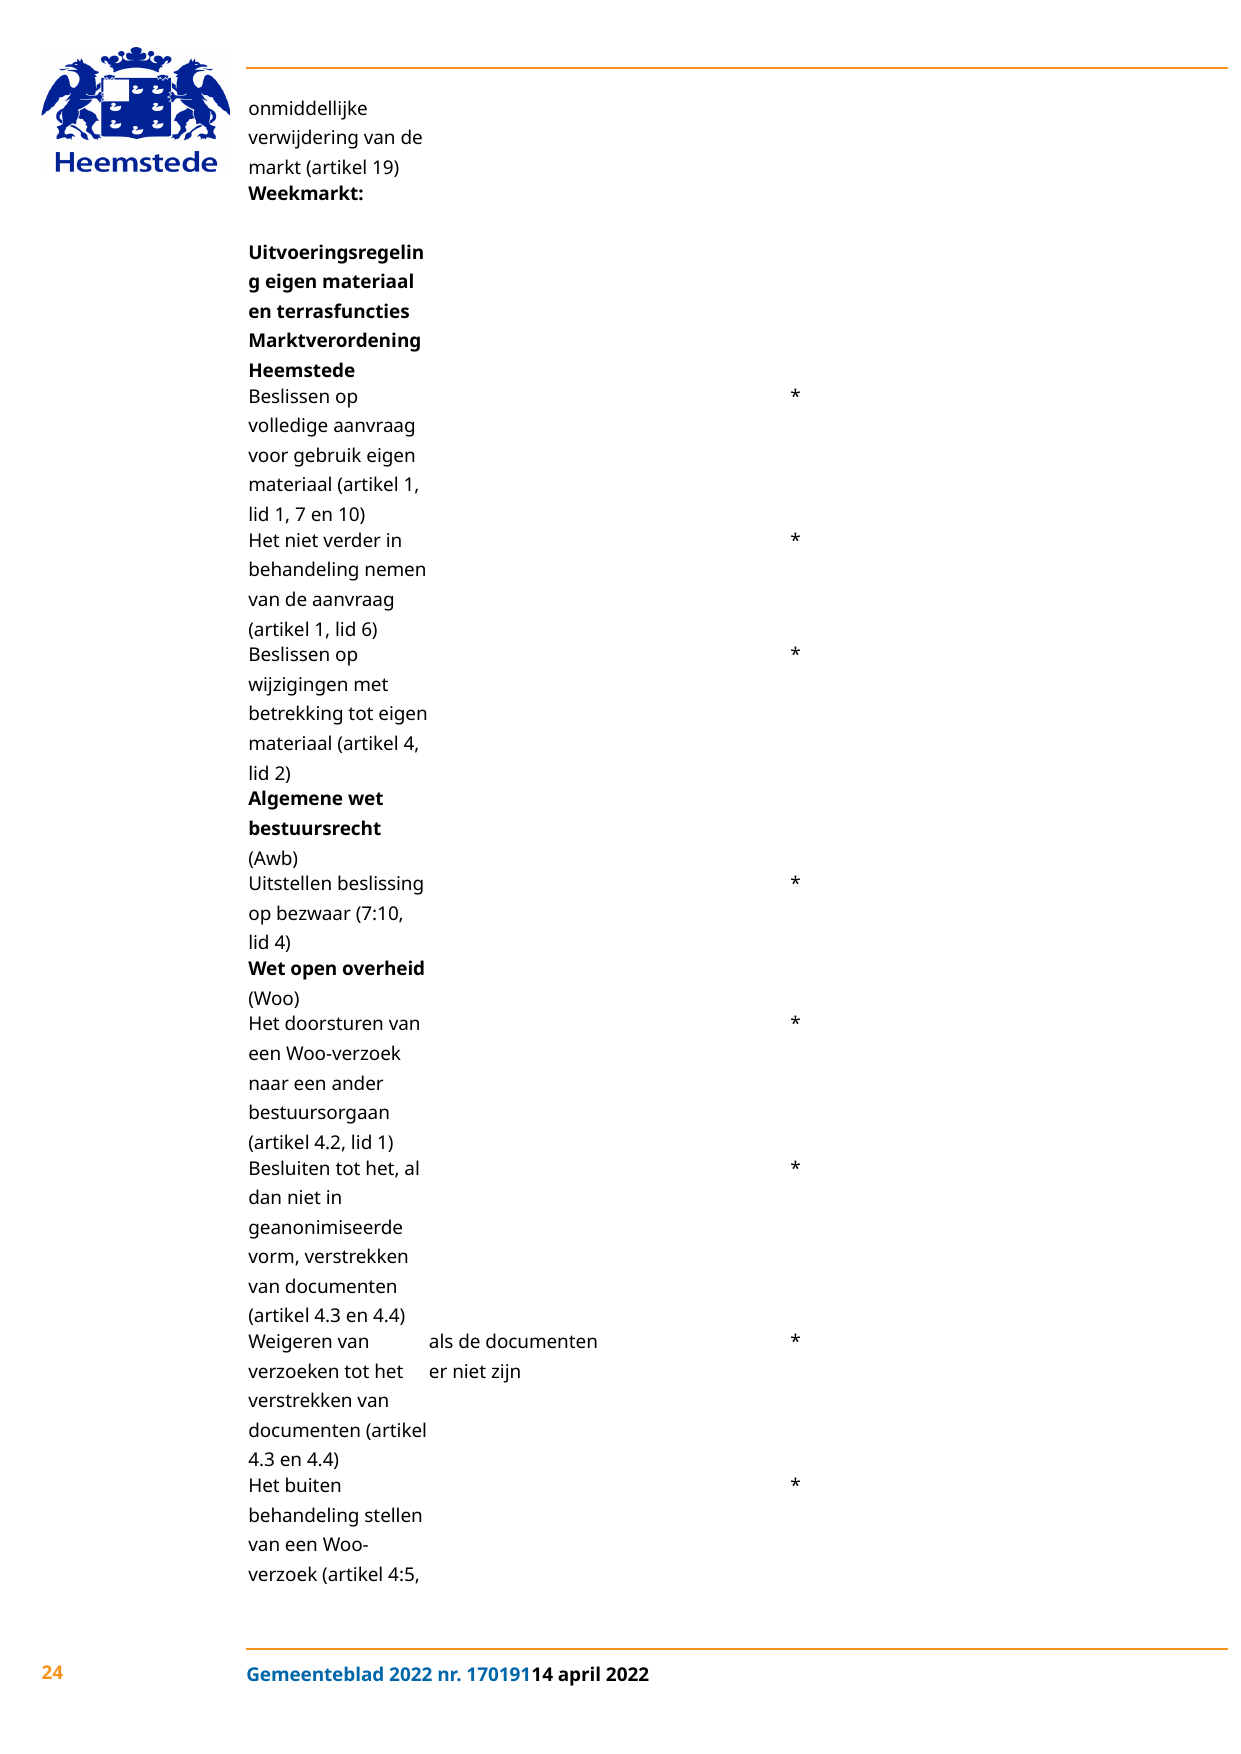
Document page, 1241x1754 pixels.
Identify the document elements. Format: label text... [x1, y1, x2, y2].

table_cell Weekmarkt: Uitvoeringsregeling eigen materiaal en terrasfuncties Marktverordening Heemstede [248, 180, 429, 383]
table_cell Beslissen op wijzigingen met betrekking tot eigen materiaal (artikel 4, lid 2) [248, 641, 429, 786]
table_cell [609, 1328, 790, 1472]
table_cell Het niet verder in behandeling nemen van de aanvraag (artikel 1, lid 6) [248, 527, 429, 641]
table_cell [429, 955, 609, 1011]
table_cell [609, 641, 790, 786]
table_cell * [790, 641, 971, 786]
table_cell [609, 383, 790, 527]
table_cell [971, 955, 1152, 1011]
table_cell [790, 95, 971, 180]
table_cell onmiddellijke verwijdering van de markt (artikel 19) [248, 95, 429, 180]
table_cell [609, 180, 790, 383]
table_cell * [790, 1011, 971, 1155]
table_cell [429, 786, 609, 870]
table_cell [971, 786, 1152, 870]
table_cell Beslissen op volledige aanvraag voor gebruik eigen materiaal (artikel 1, lid 1, 7 en 10) [248, 383, 429, 527]
table_cell Algemene wet bestuursrecht (Awb) [248, 786, 429, 870]
table_cell [971, 1155, 1152, 1328]
table_cell [429, 641, 609, 786]
table_cell [429, 180, 609, 383]
table_cell [790, 786, 971, 870]
table_cell [609, 870, 790, 955]
table_cell * [790, 1328, 971, 1472]
table_cell [971, 95, 1152, 180]
table_cell [790, 955, 971, 1011]
table_cell [429, 1473, 609, 1587]
table_cell * [790, 1473, 971, 1587]
table_cell [429, 1155, 609, 1328]
table_cell * [790, 870, 971, 955]
table_cell [609, 95, 790, 180]
table_cell [971, 180, 1152, 383]
table_cell [971, 527, 1152, 641]
table_cell [971, 1011, 1152, 1155]
table_cell [609, 1155, 790, 1328]
table_cell [429, 870, 609, 955]
table_cell [429, 95, 609, 180]
table_cell [609, 1473, 790, 1587]
table_cell Het doorsturen van een Woo-verzoek naar een ander bestuursorgaan (artikel 4.2, lid 1) [248, 1011, 429, 1155]
table_cell * [790, 1155, 971, 1328]
table_cell [429, 1011, 609, 1155]
table_cell * [790, 527, 971, 641]
table_cell [609, 955, 790, 1011]
table_cell [609, 786, 790, 870]
table_cell Uitstellen beslissing op bezwaar (7:10, lid 4) [248, 870, 429, 955]
table_cell [971, 1473, 1152, 1587]
table_cell Het buiten behandeling stellen van een Woo-verzoek (artikel 4:5, [248, 1473, 429, 1587]
table_cell [971, 383, 1152, 527]
picture [41, 47, 231, 172]
table_cell [971, 870, 1152, 955]
table_cell [609, 1011, 790, 1155]
table_cell [429, 527, 609, 641]
table_cell Wet open overheid (Woo) [248, 955, 429, 1011]
table_cell als de documenten er niet zijn [429, 1328, 609, 1472]
table_cell [429, 383, 609, 527]
table_cell * [790, 383, 971, 527]
table_cell Besluiten tot het, al dan niet in geanonimiseerde vorm, verstrekken van documenten (artikel 4.3 en 4.4) [248, 1155, 429, 1328]
table_cell [971, 1328, 1152, 1472]
table_cell [609, 527, 790, 641]
table_cell [790, 180, 971, 383]
table_cell Weigeren van verzoeken tot het verstrekken van documenten (artikel 4.3 en 4.4) [248, 1328, 429, 1472]
table_cell [971, 641, 1152, 786]
